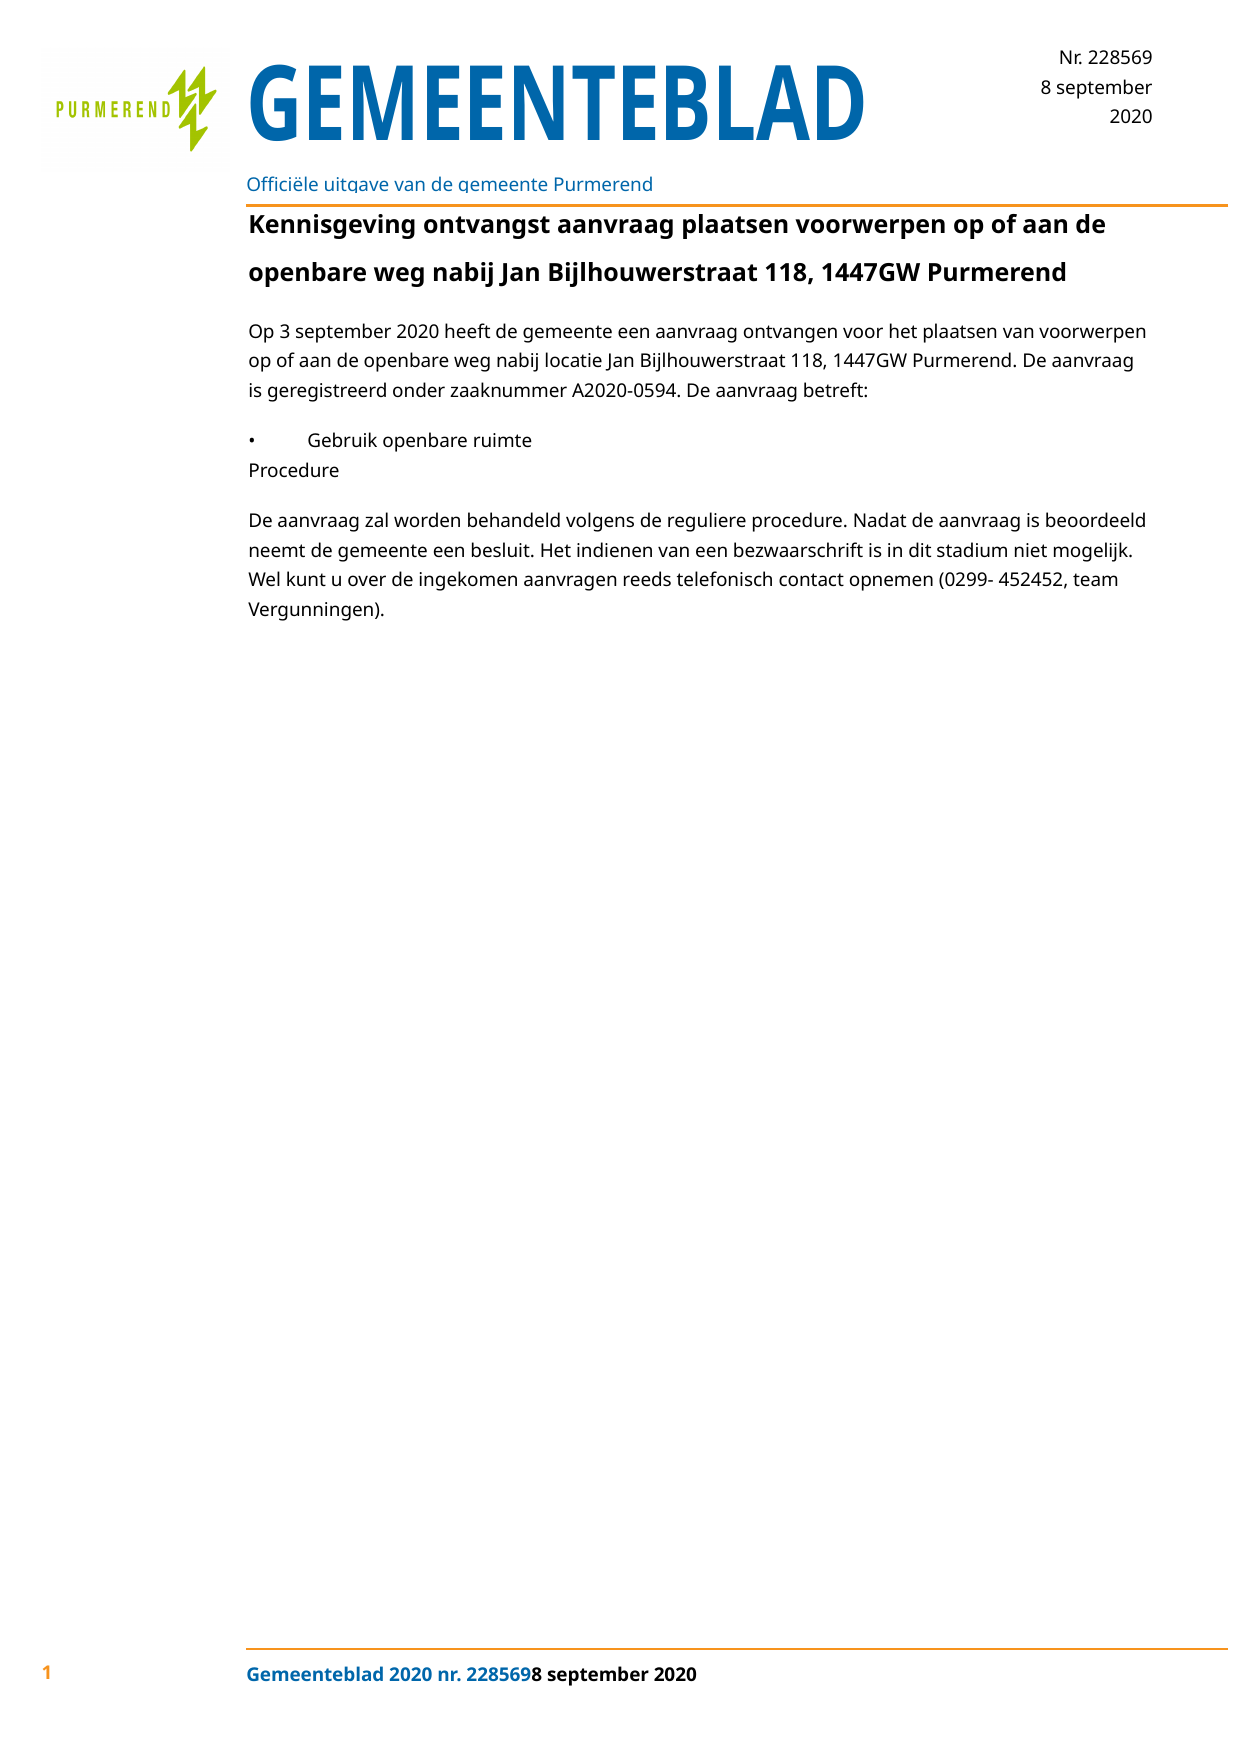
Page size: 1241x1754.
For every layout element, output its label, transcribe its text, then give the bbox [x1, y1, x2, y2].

text Procedure [248, 457, 1152, 483]
text Kennisgeving ontvangst aanvraag plaatsen voorwerpen op of aan de openbare weg nabij Jan Bijlhouwerstraat 118, 1447GW Purmerend [248, 207, 1152, 288]
text De aanvraag zal worden behandeld volgens de reguliere procedure. Nadat de aanvraag is beoordeeld neemt de gemeente een besluit. Het indienen van een bezwaarschrift is in dit stadium niet mogelijk. Wel kunt u over de ingekomen aanvragen reeds telefonisch contact opnemen (0299- 452452, team Vergunningen). [248, 507, 1152, 622]
list Gebruik openbare ruimte [248, 427, 1152, 453]
text Op 3 september 2020 heeft de gemeente een aanvraag ontvangen voor het plaatsen van voorwerpen op of aan de openbare weg nabij locatie Jan Bijlhouwerstraat 118, 1447GW Purmerend. De aanvraag is geregistreerd onder zaaknummer A2020-0594. De aanvraag betreft: [248, 318, 1152, 403]
picture [41, 47, 231, 172]
